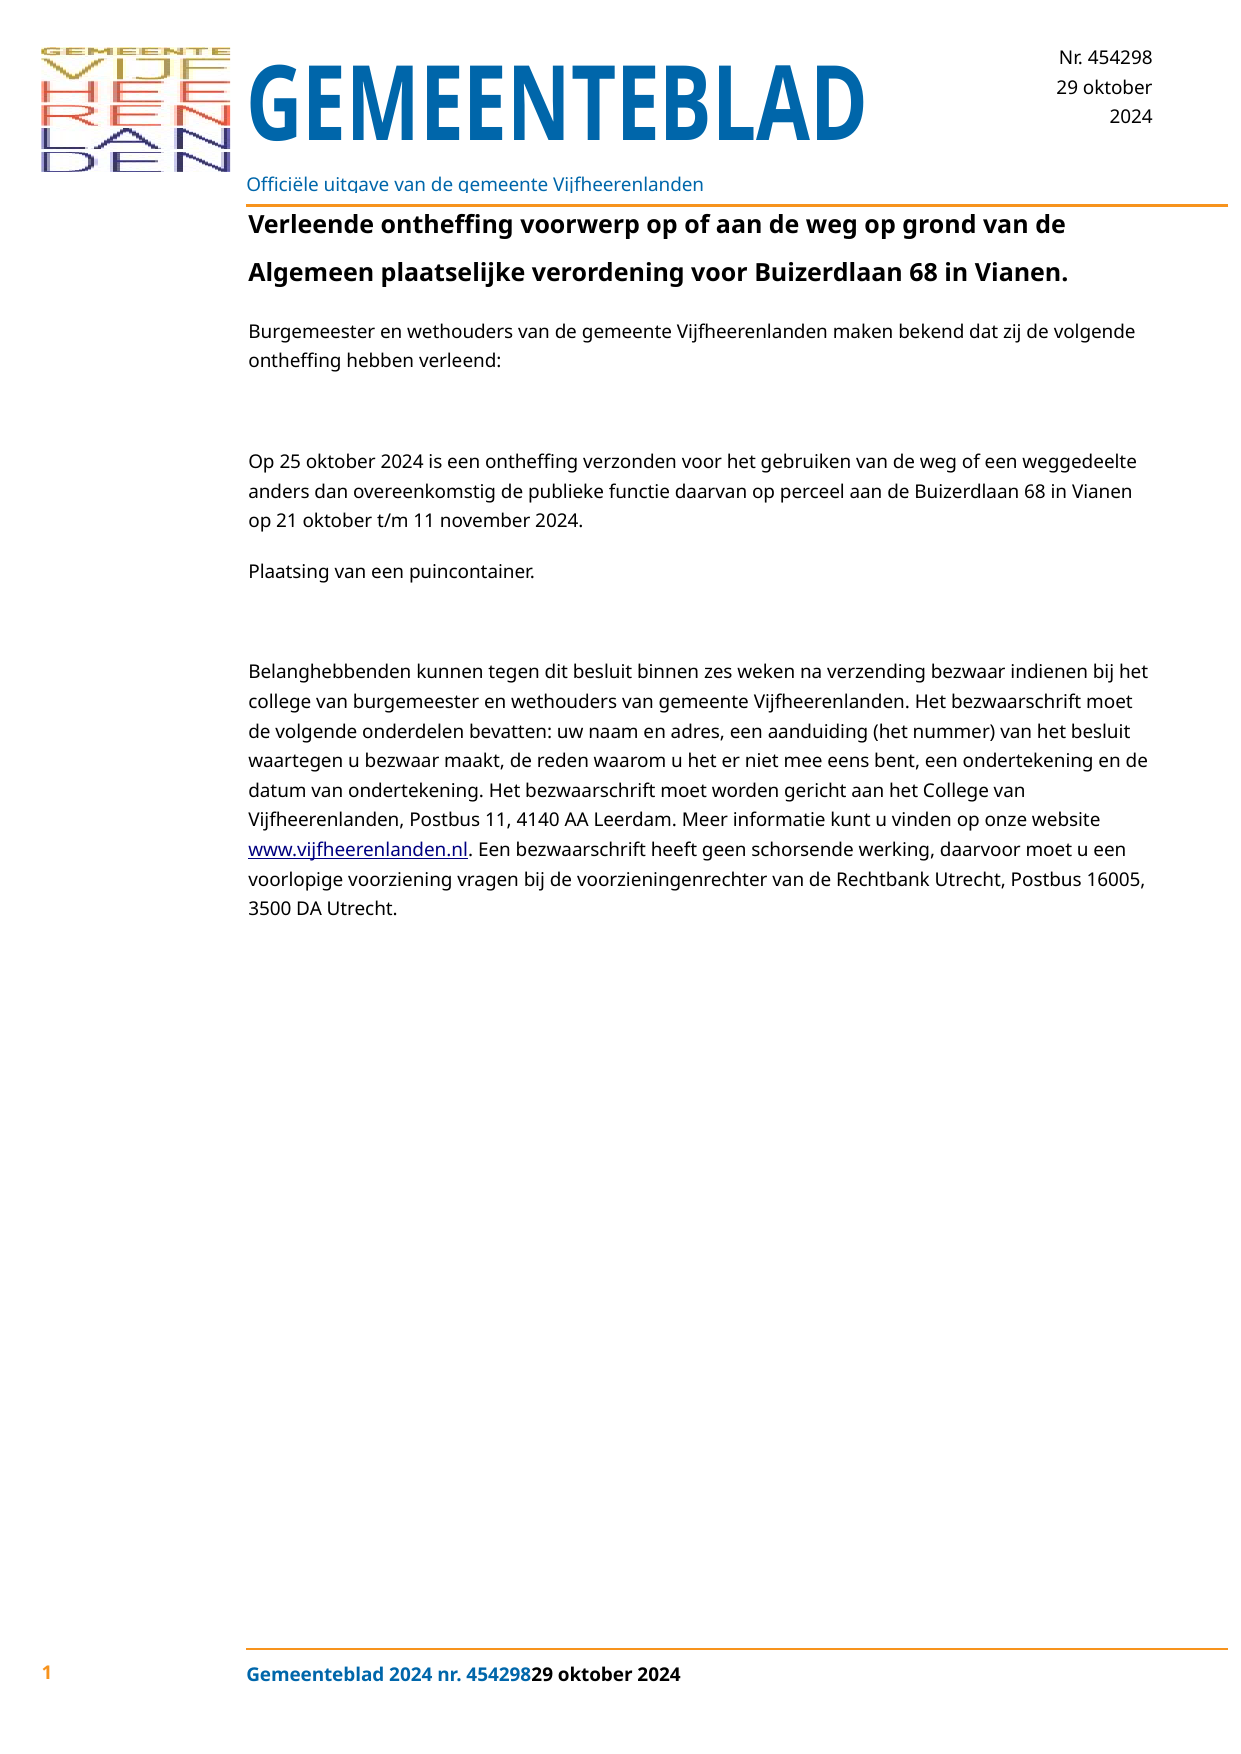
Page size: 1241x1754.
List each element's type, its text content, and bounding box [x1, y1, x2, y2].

text Plaatsing van een puincontainer. [248, 558, 1152, 584]
picture [41, 47, 231, 172]
text Burgemeester en wethouders van de gemeente Vijfheerenlanden maken bekend dat zij de volgende ontheffing hebben verleend: [248, 318, 1152, 373]
text Belanghebbenden kunnen tegen dit besluit binnen zes weken na verzending bezwaar indienen bij het college van burgemeester en wethouders van gemeente Vijfheerenlanden. Het bezwaarschrift moet de volgende onderdelen bevatten: uw naam en adres, een aanduiding (het nummer) van het besluit waartegen u bezwaar maakt, de reden waarom u het er niet mee eens bent, een ondertekening en de datum van ondertekening. Het bezwaarschrift moet worden gericht aan het College van Vijfheerenlanden, Postbus 11, 4140 AA Leerdam. Meer informatie kunt u vinden op onze website www.vijfheerenlanden.nl. Een bezwaarschrift heeft geen schorsende werking, daarvoor moet u een voorlopige voorziening vragen bij de voorzieningenrechter van de Rechtbank Utrecht, Postbus 16005, 3500 DA Utrecht. [248, 659, 1152, 921]
text Op 25 oktober 2024 is een ontheffing verzonden voor het gebruiken van de weg of een weggedeelte anders dan overeenkomstig de publieke functie daarvan op perceel aan de Buizerdlaan 68 in Vianen op 21 oktober t/m 11 november 2024. [248, 448, 1152, 533]
text Verleende ontheffing voorwerp op of aan de weg op grond van de Algemeen plaatselijke verordening voor Buizerdlaan 68 in Vianen. [248, 207, 1152, 288]
